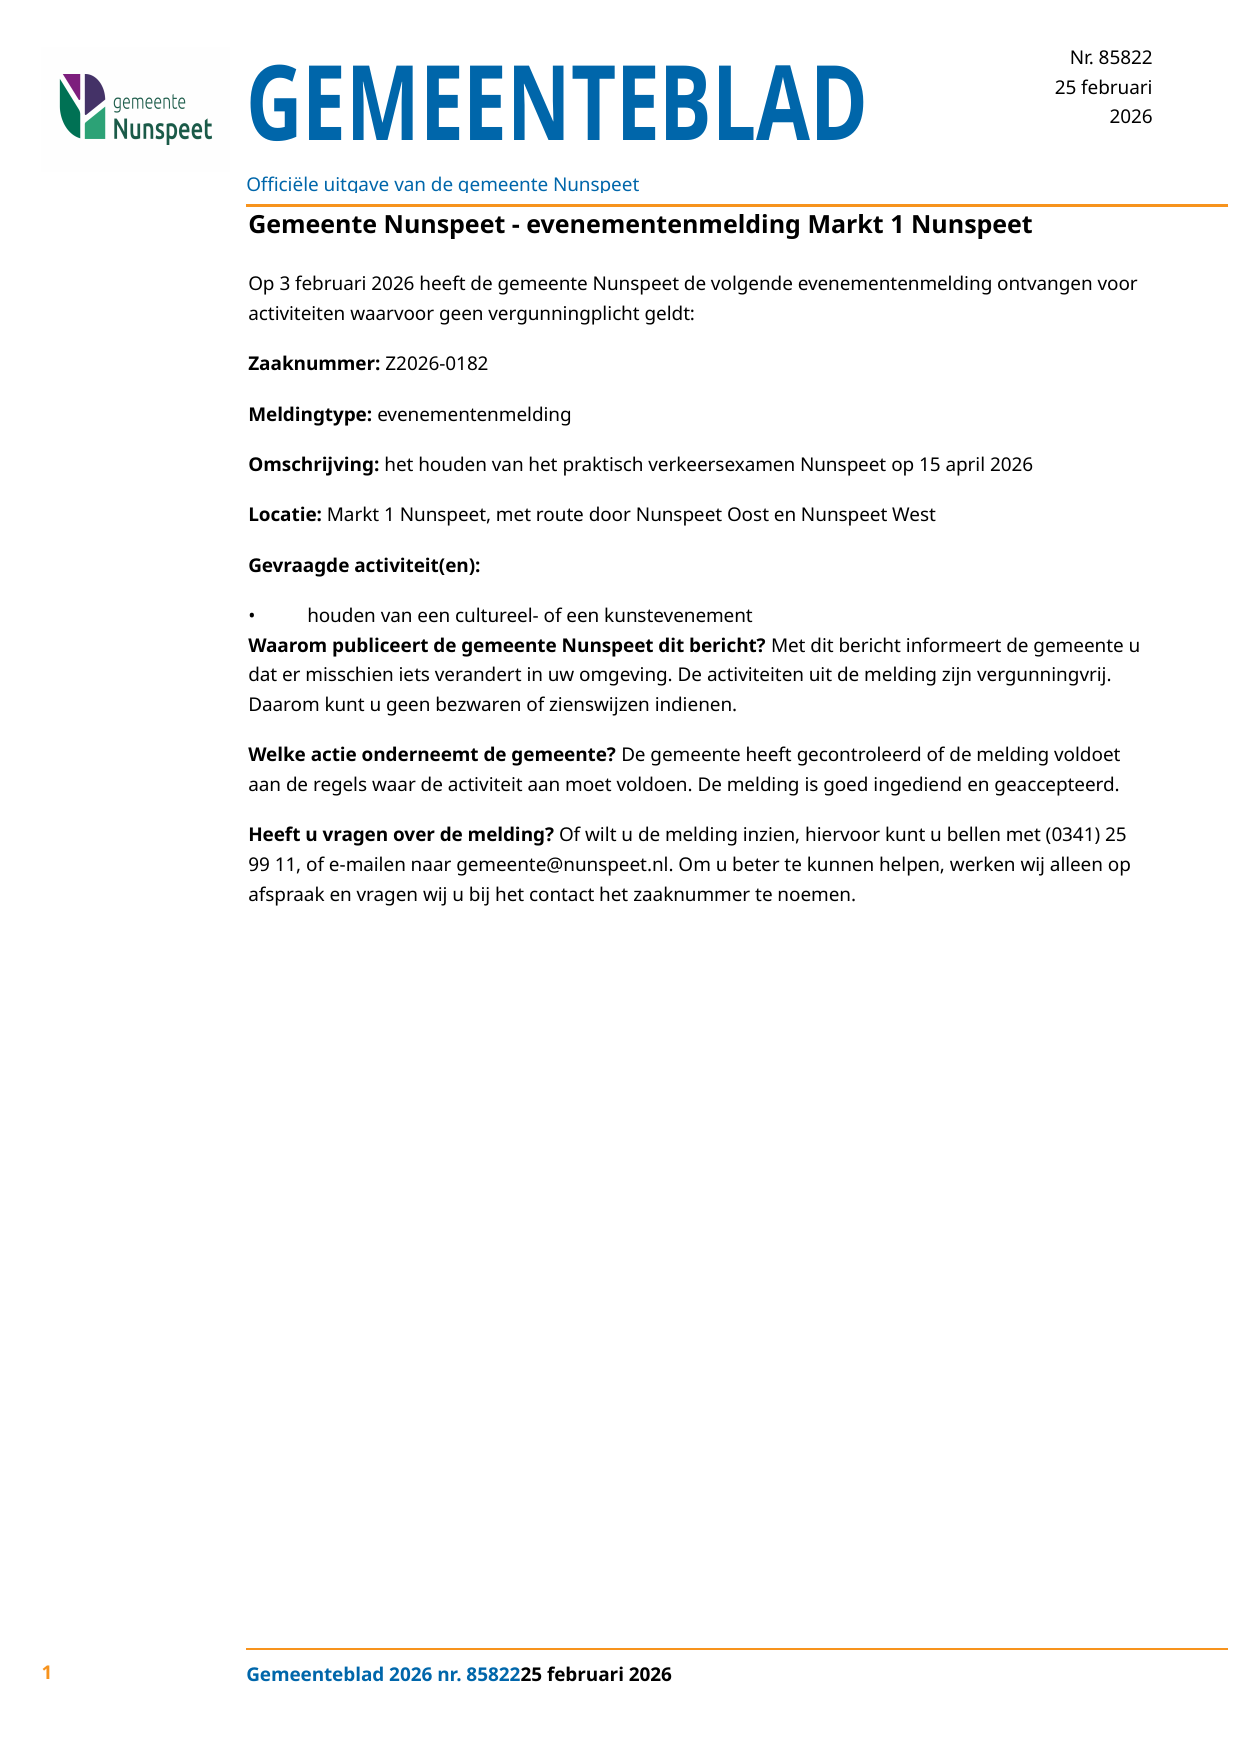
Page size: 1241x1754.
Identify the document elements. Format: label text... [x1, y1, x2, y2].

text Op 3 februari 2026 heeft de gemeente Nunspeet de volgende evenementenmelding ontvangen voor activiteiten waarvoor geen vergunningplicht geldt: [248, 270, 1152, 326]
text Gevraagde activiteit(en): [248, 552, 1152, 578]
text Locatie: Markt 1 Nunspeet, met route door Nunspeet Oost en Nunspeet West [248, 502, 1152, 527]
text Meldingtype: evenementenmelding [248, 401, 1152, 426]
text Omschrijving: het houden van het praktisch verkeersexamen Nunspeet op 15 april 2026 [248, 451, 1152, 477]
text Gemeente Nunspeet - evenementenmelding Markt 1 Nunspeet [248, 207, 1152, 241]
text Welke actie onderneemt de gemeente? De gemeente heeft gecontroleerd of de melding voldoet aan de regels waar de activiteit aan moet voldoen. De melding is goed ingediend en geaccepteerd. [248, 742, 1152, 797]
text Heeft u vragen over de melding? Of wilt u de melding inzien, hiervoor kunt u bellen met (0341) 25 99 11, of e-mailen naar gemeente@nunspeet.nl. Om u beter te kunnen helpen, werken wij alleen op afspraak en vragen wij u bij het contact het zaaknummer te noemen. [248, 822, 1152, 906]
text Zaaknummer: Z2026-0182 [248, 350, 1152, 376]
text Waarom publiceert de gemeente Nunspeet dit bericht? Met dit bericht informeert de gemeente u dat er misschien iets verandert in uw omgeving. De activiteiten uit de melding zijn vergunningvrij. Daarom kunt u geen bezwaren of zienswijzen indienen. [248, 632, 1152, 717]
picture [41, 47, 231, 172]
list houden van een cultureel- of een kunstevenement [248, 602, 1152, 628]
